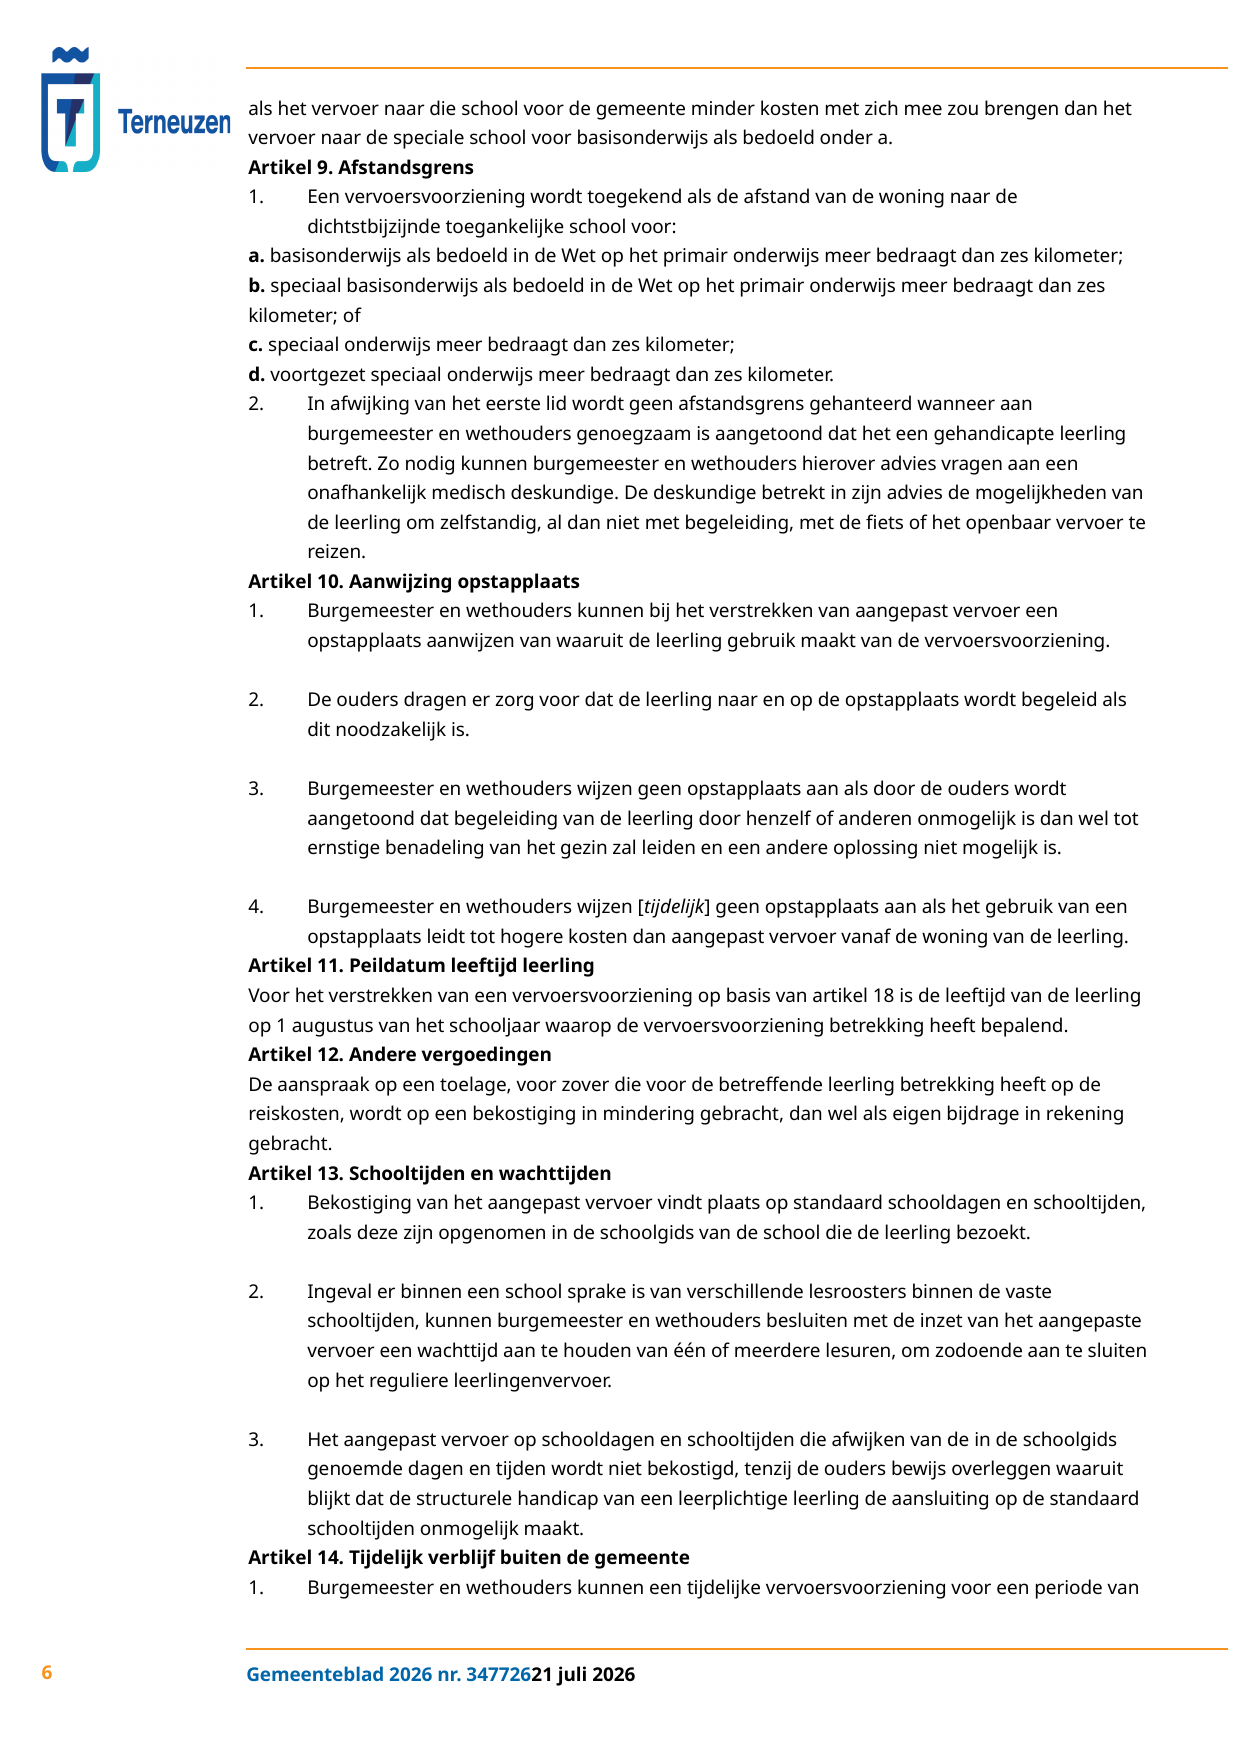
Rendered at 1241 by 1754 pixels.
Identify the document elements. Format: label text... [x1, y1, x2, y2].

text Artikel 14. Tijdelijk verblijf buiten de gemeente [248, 1544, 1152, 1570]
list Burgemeester en wethouders wijzen [tijdelijk] geen opstapplaats aan als het gebruik van een opstapplaats leidt tot hogere kosten dan aangepast vervoer vanaf de woning van de leerling. [248, 893, 1152, 949]
list Burgemeester en wethouders kunnen bij het verstrekken van aangepast vervoer een opstapplaats aanwijzen van waaruit de leerling gebruik maakt van de vervoersvoorziening. [248, 598, 1152, 653]
text De aanspraak op een toelage, voor zover die voor de betreffende leerling betrekking heeft op de reiskosten, wordt op een bekostiging in mindering gebracht, dan wel als eigen bijdrage in rekening gebracht. [248, 1071, 1152, 1156]
text Voor het verstrekken van een vervoersvoorziening op basis van artikel 18 is de leeftijd van de leerling op 1 augustus van het schooljaar waarop de vervoersvoorziening betrekking heeft bepalend. [248, 982, 1152, 1038]
list In afwijking van het eerste lid wordt geen afstandsgrens gehanteerd wanneer aan burgemeester en wethouders genoegzaam is aangetoond dat het een gehandicapte leerling betreft. Zo nodig kunnen burgemeester en wethouders hierover advies vragen aan een onafhankelijk medisch deskundige. De deskundige betrekt in zijn advies de mogelijkheden van de leerling om zelfstandig, al dan niet met begeleiding, met de fiets of het openbaar vervoer te reizen. [248, 391, 1152, 564]
list Burgemeester en wethouders wijzen geen opstapplaats aan als door de ouders wordt aangetoond dat begeleiding van de leerling door henzelf of anderen onmogelijk is dan wel tot ernstige benadeling van het gezin zal leiden en een andere oplossing niet mogelijk is. [248, 775, 1152, 860]
list De ouders dragen er zorg voor dat de leerling naar en op de opstapplaats wordt begeleid als dit noodzakelijk is. [248, 686, 1152, 742]
list Ingeval er binnen een school sprake is van verschillende lesroosters binnen de vaste schooltijden, kunnen burgemeester en wethouders besluiten met de inzet van het aangepaste vervoer een wachttijd aan te houden van één of meerdere lesuren, om zodoende aan te sluiten op het reguliere leerlingenvervoer. [248, 1278, 1152, 1393]
text als het vervoer naar die school voor de gemeente minder kosten met zich mee zou brengen dan het vervoer naar de speciale school voor basisonderwijs als bedoeld onder a. [248, 95, 1152, 150]
text Artikel 11. Peildatum leeftijd leerling [248, 953, 1152, 978]
list Een vervoersvoorziening wordt toegekend als de afstand van de woning naar de dichtstbijzijnde toegankelijke school voor: [248, 183, 1152, 239]
list Burgemeester en wethouders kunnen een tijdelijke vervoersvoorziening voor een periode van [248, 1574, 1152, 1600]
text b. speciaal basisonderwijs als bedoeld in de Wet op het primair onderwijs meer bedraagt dan zes kilometer; of [248, 272, 1152, 328]
text a. basisonderwijs als bedoeld in de Wet op het primair onderwijs meer bedraagt dan zes kilometer; [248, 243, 1152, 268]
list Bekostiging van het aangepast vervoer vindt plaats op standaard schooldagen en schooltijden, zoals deze zijn opgenomen in de schoolgids van de school die de leerling bezoekt. [248, 1189, 1152, 1245]
text Artikel 10. Aanwijzing opstapplaats [248, 568, 1152, 594]
list Het aangepast vervoer op schooldagen en schooltijden die afwijken van de in de schoolgids genoemde dagen en tijden wordt niet bekostigd, tenzij de ouders bewijs overleggen waaruit blijkt dat de structurele handicap van een leerplichtige leerling de aansluiting op de standaard schooltijden onmogelijk maakt. [248, 1426, 1152, 1541]
text Artikel 13. Schooltijden en wachttijden [248, 1160, 1152, 1186]
picture [41, 47, 231, 172]
text d. voortgezet speciaal onderwijs meer bedraagt dan zes kilometer. [248, 361, 1152, 387]
text Artikel 12. Andere vergoedingen [248, 1041, 1152, 1067]
text Artikel 9. Afstandsgrens [248, 154, 1152, 180]
text c. speciaal onderwijs meer bedraagt dan zes kilometer; [248, 331, 1152, 357]
